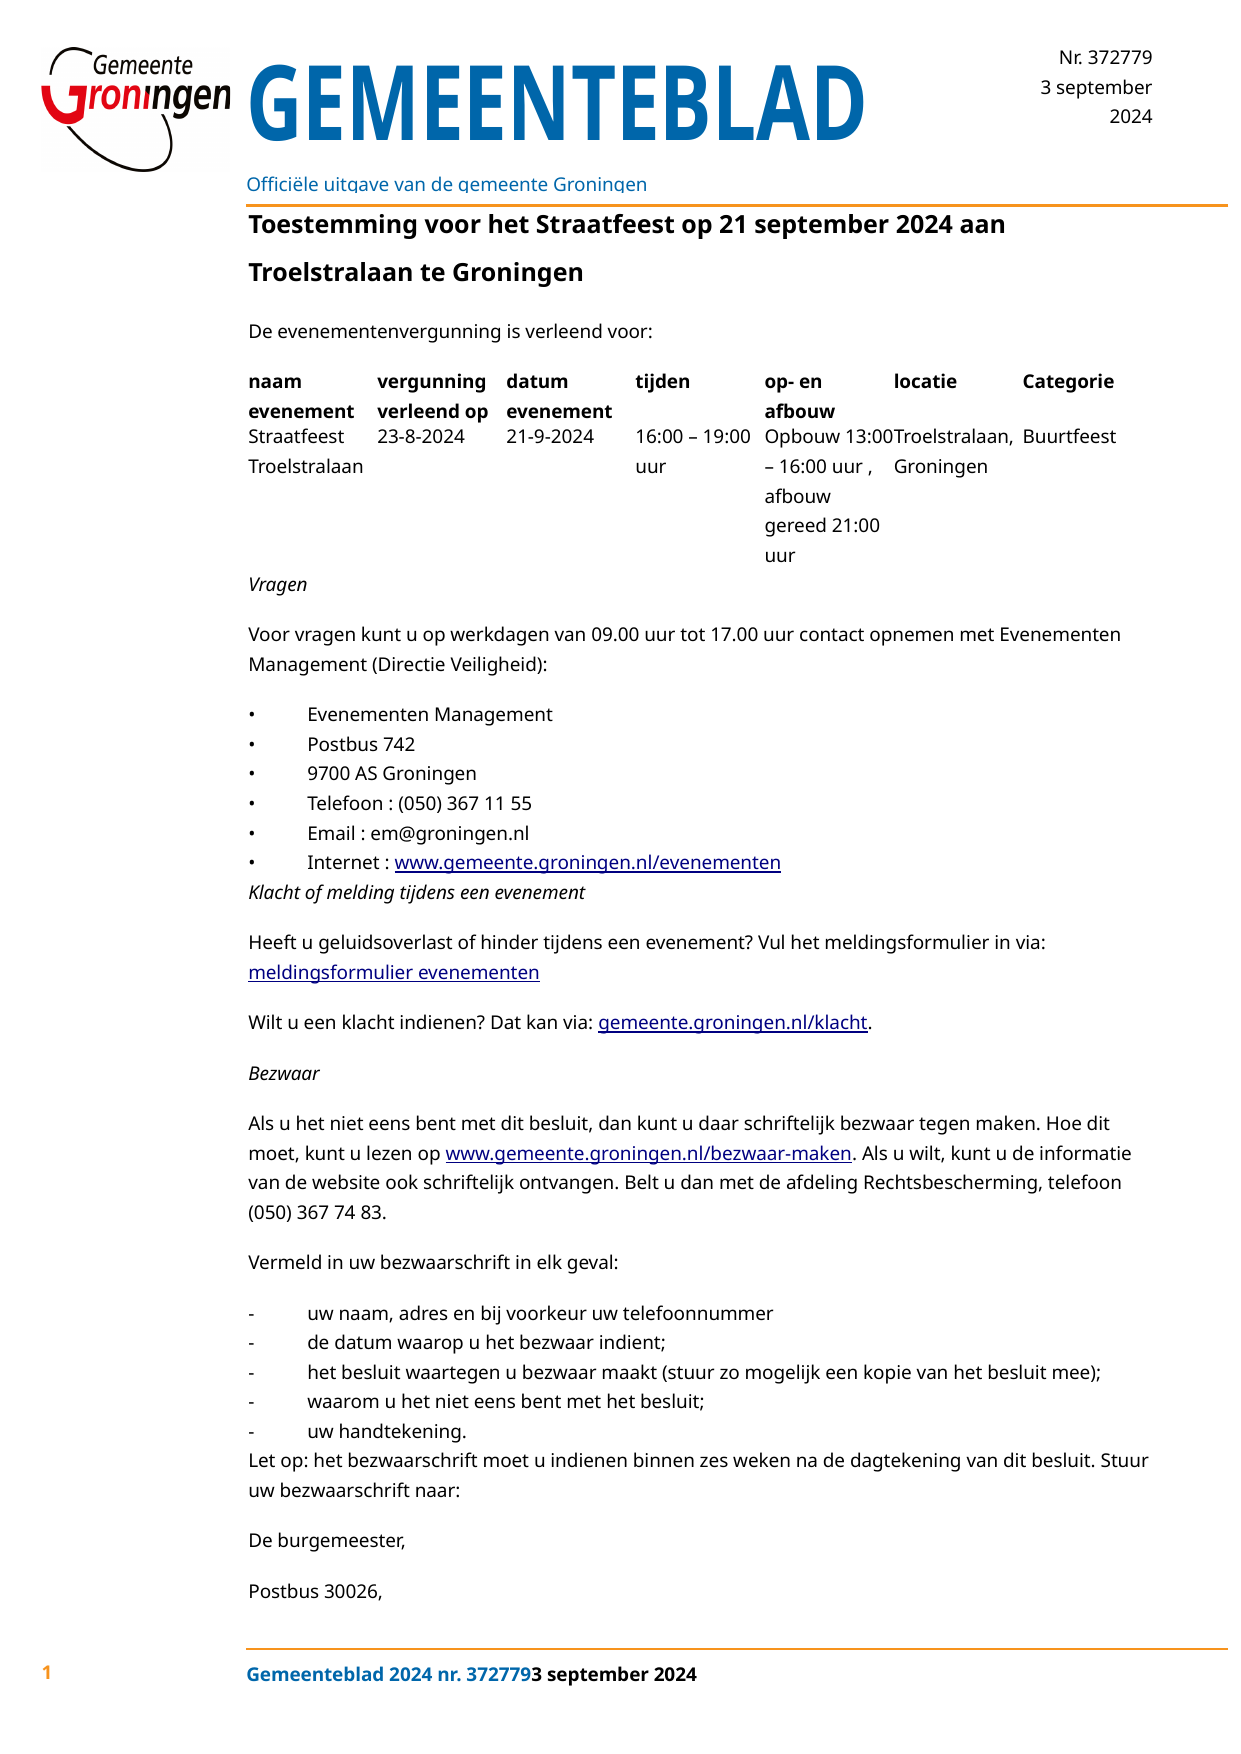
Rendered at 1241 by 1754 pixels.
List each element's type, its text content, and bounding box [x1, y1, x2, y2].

table_header datum evenement [506, 369, 635, 424]
table_header naam evenement [248, 369, 377, 424]
text Klacht of melding tijdens een evenement [248, 879, 1152, 905]
list Telefoon : (050) 367 11 55 [248, 790, 1152, 816]
text De evenementenvergunning is verleend voor: [248, 318, 1152, 344]
list Postbus 742 [248, 731, 1152, 757]
table_cell Buurtfeest [1023, 424, 1152, 568]
text Wilt u een klacht indienen? Dat kan via: gemeente.groningen.nl/klacht. [248, 1009, 1152, 1035]
text Vragen [248, 571, 1152, 597]
table_header Categorie [1023, 369, 1152, 424]
list uw handtekening. [248, 1418, 1152, 1444]
table_cell Troelstralaan, Groningen [894, 424, 1022, 568]
list Evenementen Management [248, 701, 1152, 727]
table_header op- en afbouw [764, 369, 893, 424]
table_cell 23-8-2024 [377, 424, 506, 568]
text Heeft u geluidsoverlast of hinder tijdens een evenement? Vul het meldingsformulier in via: meldingsformulier evenementen [248, 929, 1152, 985]
table_cell Straatfeest Troelstralaan [248, 424, 377, 568]
table_cell Opbouw 13:00 – 16:00 uur , afbouw gereed 21:00 uur [764, 424, 893, 568]
list de datum waarop u het bezwaar indient; [248, 1329, 1152, 1355]
table_header tijden [635, 369, 764, 424]
list uw naam, adres en bij voorkeur uw telefoonnummer [248, 1300, 1152, 1326]
list het besluit waartegen u bezwaar maakt (stuur zo mogelijk een kopie van het besluit mee); [248, 1359, 1152, 1385]
table_cell 21-9-2024 [506, 424, 635, 568]
text Postbus 30026, [248, 1578, 1152, 1604]
text Bezwaar [248, 1060, 1152, 1086]
list Email : em@groningen.nl [248, 820, 1152, 846]
text Toestemming voor het Straatfeest op 21 september 2024 aan Troelstralaan te Groningen [248, 207, 1152, 288]
picture [41, 47, 231, 172]
text De burgemeester, [248, 1528, 1152, 1553]
text Als u het niet eens bent met dit besluit, dan kunt u daar schriftelijk bezwaar tegen maken. Hoe dit moet, kunt u lezen op www.gemeente.groningen.nl/bezwaar-maken. Als u wilt, kunt u de informatie van de website ook schriftelijk ontvangen. Belt u dan met de afdeling Rechtsbescherming, telefoon (050) 367 74 83. [248, 1110, 1152, 1225]
list Internet : www.gemeente.groningen.nl/evenementen [248, 849, 1152, 875]
text Let op: het bezwaarschrift moet u indienen binnen zes weken na de dagtekening van dit besluit. Stuur uw bezwaarschrift naar: [248, 1448, 1152, 1503]
text Voor vragen kunt u op werkdagen van 09.00 uur tot 17.00 uur contact opnemen met Evenementen Management (Directie Veiligheid): [248, 621, 1152, 677]
table_cell 16:00 – 19:00 uur [635, 424, 764, 568]
list 9700 AS Groningen [248, 761, 1152, 786]
table_header locatie [894, 369, 1022, 424]
table_header vergunning verleend op [377, 369, 506, 424]
list waarom u het niet eens bent met het besluit; [248, 1388, 1152, 1414]
text Vermeld in uw bezwaarschrift in elk geval: [248, 1249, 1152, 1275]
